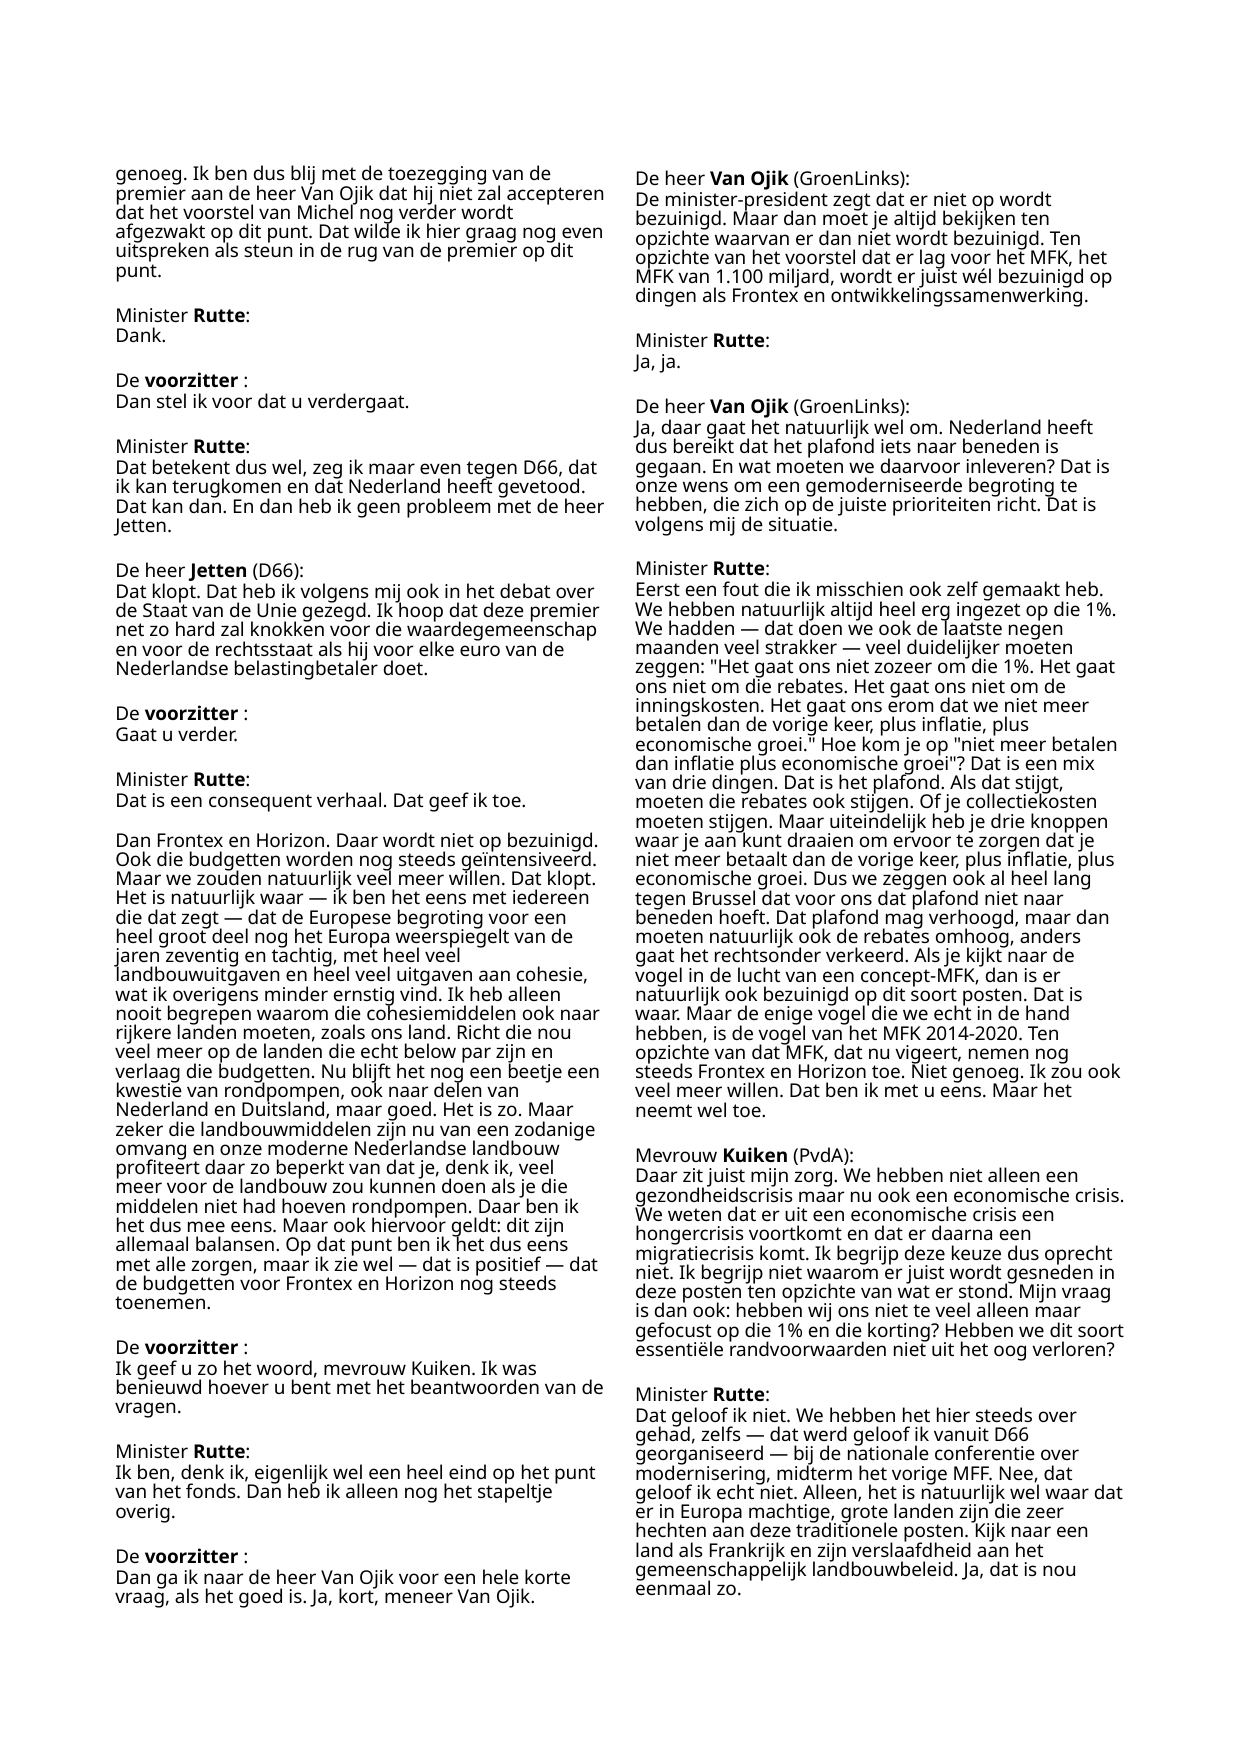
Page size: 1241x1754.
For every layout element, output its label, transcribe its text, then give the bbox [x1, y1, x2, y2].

text genoeg. Ik ben dus blij met de toezegging van de premier aan de heer Van Ojik dat hij niet zal accepteren dat het voorstel van Michel nog verder wordt afgezwakt op dit punt. Dat wilde ik hier graag nog even uitspreken als steun in de rug van de premier op dit punt. [115, 165, 605, 281]
text De voorzitter : [115, 1334, 605, 1360]
text Minister Rutte: [115, 1438, 605, 1464]
text Minister Rutte: [115, 433, 605, 459]
text Daar zit juist mijn zorg. We hebben niet alleen een gezondheidscrisis maar nu ook een economische crisis. We weten dat er uit een economische crisis een hongercrisis voortkomt en dat er daarna een migratiecrisis komt. Ik begrijp deze keuze dus oprecht niet. Ik begrijp niet waarom er juist wordt gesneden in deze posten ten opzichte van wat er stond. Mijn vraag is dan ook: hebben wij ons niet te veel alleen maar gefocust op die 1% en die korting? Hebben we dit soort essentiële randvoorwaarden niet uit het oog verloren? [635, 1167, 1125, 1360]
text Ja, daar gaat het natuurlijk wel om. Nederland heeft dus bereikt dat het plafond iets naar beneden is gegaan. En wat moeten we daarvoor inleveren? Dat is onze wens om een gemoderniseerde begroting te hebben, die zich op de juiste prioriteiten richt. Dat is volgens mij de situatie. [635, 419, 1125, 535]
text Ik ben, denk ik, eigenlijk wel een heel eind op het punt van het fonds. Dan heb ik alleen nog het stapeltje overig. [115, 1464, 605, 1522]
text Dat geloof ik niet. We hebben het hier steeds over gehad, zelfs — dat werd geloof ik vanuit D66 georganiseerd — bij de nationale conferentie over modernisering, midterm het vorige MFF. Nee, dat geloof ik echt niet. Alleen, het is natuurlijk wel waar dat er in Europa machtige, grote landen zijn die zeer hechten aan deze traditionele posten. Kijk naar een land als Frankrijk en zijn verslaafdheid aan het gemeenschappelijk landbouwbeleid. Ja, dat is nou eenmaal zo. [635, 1407, 1125, 1599]
text Minister Rutte: [115, 766, 605, 792]
text Minister Rutte: [115, 302, 605, 327]
text Dan ga ik naar de heer Van Ojik voor een hele korte vraag, als het goed is. Ja, kort, meneer Van Ojik. [115, 1569, 605, 1607]
text Mevrouw Kuiken (PvdA): [635, 1142, 1125, 1167]
text De voorzitter : [115, 700, 605, 726]
text De heer Van Ojik (GroenLinks): [635, 165, 1125, 191]
text De voorzitter : [115, 1543, 605, 1569]
text Eerst een fout die ik misschien ook zelf gemaakt heb. We hebben natuurlijk altijd heel erg ingezet op die 1%. We hadden — dat doen we ook de laatste negen maanden veel strakker — veel duidelijker moeten zeggen: "Het gaat ons niet zozeer om die 1%. Het gaat ons niet om die rebates. Het gaat ons niet om de inningskosten. Het gaat ons erom dat we niet meer betalen dan de vorige keer, plus inflatie, plus economische groei." Hoe kom je op "niet meer betalen dan inflatie plus economische groei"? Dat is een mix van drie dingen. Dat is het plafond. Als dat stijgt, moeten die rebates ook stijgen. Of je collectiekosten moeten stijgen. Maar uiteindelijk heb je drie knoppen waar je aan kunt draaien om ervoor te zorgen dat je niet meer betaalt dan de vorige keer, plus inflatie, plus economische groei. Dus we zeggen ook al heel lang tegen Brussel dat voor ons dat plafond niet naar beneden hoeft. Dat plafond mag verhoogd, maar dan moeten natuurlijk ook de rebates omhoog, anders gaat het rechtsonder verkeerd. Als je kijkt naar de vogel in de lucht van een concept-MFK, dan is er natuurlijk ook bezuinigd op dit soort posten. Dat is waar. Maar de enige vogel die we echt in de hand hebben, is de vogel van het MFK 2014-2020. Ten opzichte van dat MFK, dat nu vigeert, nemen nog steeds Frontex en Horizon toe. Niet genoeg. Ik zou ook veel meer willen. Dat ben ik met u eens. Maar het neemt wel toe. [635, 581, 1125, 1121]
text De heer Van Ojik (GroenLinks): [635, 393, 1125, 419]
text Dat klopt. Dat heb ik volgens mij ook in het debat over de Staat van de Unie gezegd. Ik hoop dat deze premier net zo hard zal knokken voor die waardegemeenschap en voor de rechtsstaat als hij voor elke euro van de Nederlandse belastingbetaler doet. [115, 583, 605, 679]
text De heer Jetten (D66): [115, 557, 605, 583]
text Ik geef u zo het woord, mevrouw Kuiken. Ik was benieuwd hoever u bent met het beantwoorden van de vragen. [115, 1360, 605, 1418]
text Minister Rutte: [635, 328, 1125, 353]
text Dan stel ik voor dat u verdergaat. [115, 393, 605, 413]
text Dat is een consequent verhaal. Dat geef ik toe. [115, 792, 605, 811]
text Dank. [115, 327, 605, 347]
text Dat betekent dus wel, zeg ik maar even tegen D66, dat ik kan terugkomen en dat Nederland heeft gevetood. Dat kan dan. En dan heb ik geen probleem met de heer Jetten. [115, 459, 605, 536]
text Minister Rutte: [635, 556, 1125, 581]
text Dan Frontex en Horizon. Daar wordt niet op bezuinigd. Ook die budgetten worden nog steeds geïntensiveerd. Maar we zouden natuurlijk veel meer willen. Dat klopt. Het is natuurlijk waar — ik ben het eens met iedereen die dat zegt — dat de Europese begroting voor een heel groot deel nog het Europa weerspiegelt van de jaren zeventig en tachtig, met heel veel landbouwuitgaven en heel veel uitgaven aan cohesie, wat ik overigens minder ernstig vind. Ik heb alleen nooit begrepen waarom die cohesiemiddelen ook naar rijkere landen moeten, zoals ons land. Richt die nou veel meer op de landen die echt below par zijn en verlaag die budgetten. Nu blijft het nog een beetje een kwestie van rondpompen, ook naar delen van Nederland en Duitsland, maar goed. Het is zo. Maar zeker die landbouwmiddelen zijn nu van een zodanige omvang en onze moderne Nederlandse landbouw profiteert daar zo beperkt van dat je, denk ik, veel meer voor de landbouw zou kunnen doen als je die middelen niet had hoeven rondpompen. Daar ben ik het dus mee eens. Maar ook hiervoor geldt: dit zijn allemaal balansen. Op dat punt ben ik het dus eens met alle zorgen, maar ik zie wel — dat is positief — dat de budgetten voor Frontex en Horizon nog steeds toenemen. [115, 832, 605, 1313]
text Minister Rutte: [635, 1381, 1125, 1407]
text Gaat u verder. [115, 726, 605, 745]
text De voorzitter : [115, 368, 605, 393]
text Ja, ja. [635, 353, 1125, 373]
text De minister-president zegt dat er niet op wordt bezuinigd. Maar dan moet je altijd bekijken ten opzichte waarvan er dan niet wordt bezuinigd. Ten opzichte van het voorstel dat er lag voor het MFK, het MFK van 1.100 miljard, wordt er juist wél bezuinigd op dingen als Frontex en ontwikkelingssamenwerking. [635, 191, 1125, 307]
